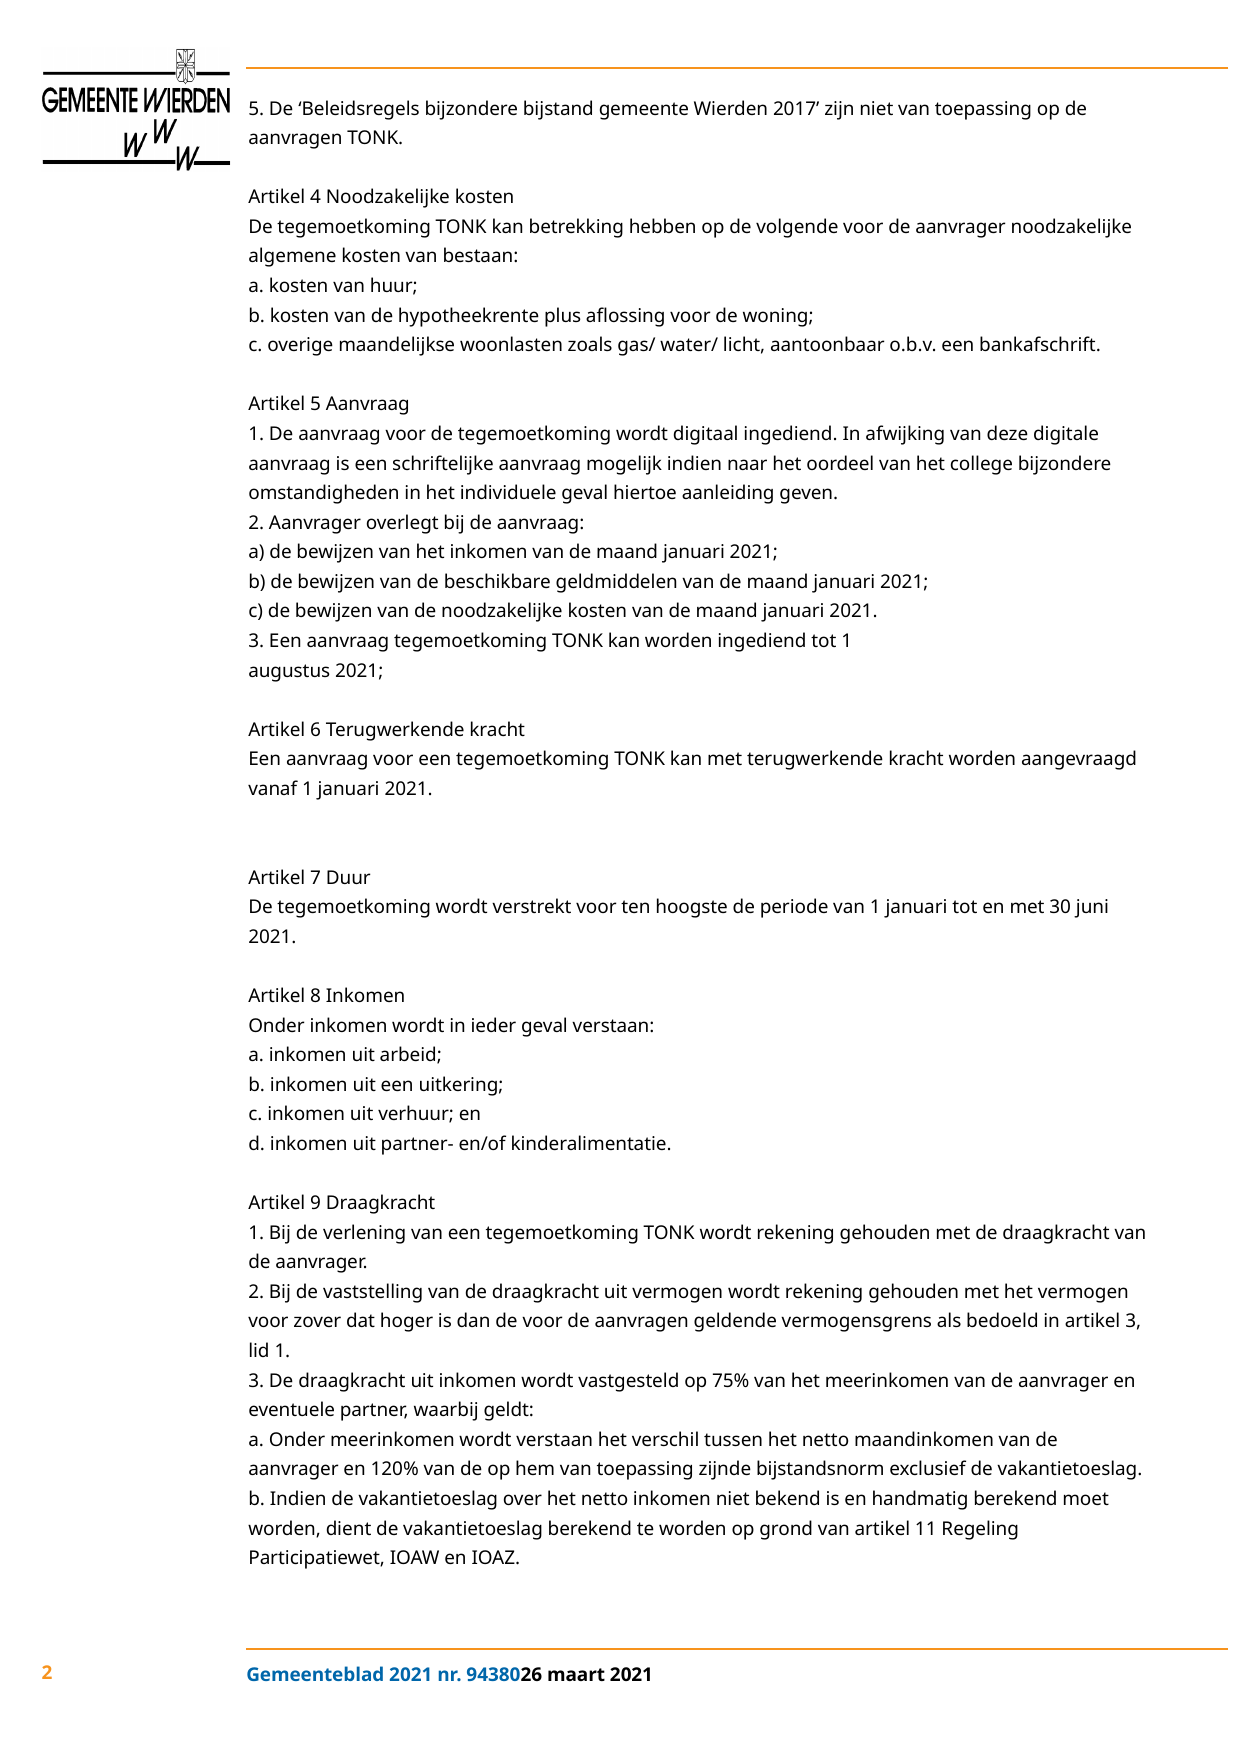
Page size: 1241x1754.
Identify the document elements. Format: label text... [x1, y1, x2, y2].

text De tegemoetkoming wordt verstrekt voor ten hoogste de periode van 1 januari tot en met 30 juni 2021. [248, 893, 1152, 949]
text b) de bewijzen van de beschikbare geldmiddelen van de maand januari 2021; [248, 568, 1152, 594]
text 1. Bij de verlening van een tegemoetkoming TONK wordt rekening gehouden met de draagkracht van de aanvrager. [248, 1219, 1152, 1274]
text b. inkomen uit een uitkering; [248, 1071, 1152, 1097]
text a) de bewijzen van het inkomen van de maand januari 2021; [248, 538, 1152, 564]
text a. inkomen uit arbeid; [248, 1041, 1152, 1067]
text d. inkomen uit partner- en/of kinderalimentatie. [248, 1130, 1152, 1156]
text 2. Bij de vaststelling van de draagkracht uit vermogen wordt rekening gehouden met het vermogen voor zover dat hoger is dan de voor de aanvragen geldende vermogensgrens als bedoeld in artikel 3, lid 1. [248, 1278, 1152, 1363]
text Artikel 7 Duur [248, 864, 1152, 890]
text algemene kosten van bestaan: [248, 243, 1152, 268]
text 3. Een aanvraag tegemoetkoming TONK kan worden ingediend tot 1 [248, 627, 1152, 653]
text c. inkomen uit verhuur; en [248, 1101, 1152, 1126]
text Artikel 6 Terugwerkende kracht [248, 716, 1152, 742]
text Artikel 4 Noodzakelijke kosten [248, 183, 1152, 209]
text 1. De aanvraag voor de tegemoetkoming wordt digitaal ingediend. In afwijking van deze digitale aanvraag is een schriftelijke aanvraag mogelijk indien naar het oordeel van het college bijzondere omstandigheden in het individuele geval hiertoe aanleiding geven. [248, 420, 1152, 505]
text b. kosten van de hypotheekrente plus aflossing voor de woning; [248, 302, 1152, 328]
text Artikel 8 Inkomen [248, 982, 1152, 1008]
text augustus 2021; [248, 657, 1152, 683]
picture [41, 47, 231, 172]
text Artikel 9 Draagkracht [248, 1189, 1152, 1215]
text a. kosten van huur; [248, 272, 1152, 298]
text Een aanvraag voor een tegemoetkoming TONK kan met terugwerkende kracht worden aangevraagd vanaf 1 januari 2021. [248, 746, 1152, 801]
text 3. De draagkracht uit inkomen wordt vastgesteld op 75% van het meerinkomen van de aanvrager en eventuele partner, waarbij geldt: [248, 1367, 1152, 1422]
text c) de bewijzen van de noodzakelijke kosten van de maand januari 2021. [248, 598, 1152, 623]
text 2. Aanvrager overlegt bij de aanvraag: [248, 509, 1152, 535]
text c. overige maandelijkse woonlasten zoals gas/ water/ licht, aantoonbaar o.b.v. een bankafschrift. [248, 331, 1152, 357]
text a. Onder meerinkomen wordt verstaan het verschil tussen het netto maandinkomen van de aanvrager en 120% van de op hem van toepassing zijnde bijstandsnorm exclusief de vakantietoeslag. [248, 1426, 1152, 1481]
text Onder inkomen wordt in ieder geval verstaan: [248, 1012, 1152, 1038]
text De tegemoetkoming TONK kan betrekking hebben op de volgende voor de aanvrager noodzakelijke [248, 213, 1152, 239]
text 5. De ‘Beleidsregels bijzondere bijstand gemeente Wierden 2017’ zijn niet van toepassing op de aanvragen TONK. [248, 95, 1152, 150]
text b. Indien de vakantietoeslag over het netto inkomen niet bekend is en handmatig berekend moet worden, dient de vakantietoeslag berekend te worden op grond van artikel 11 Regeling Participatiewet, IOAW en IOAZ. [248, 1485, 1152, 1570]
text Artikel 5 Aanvraag [248, 391, 1152, 416]
